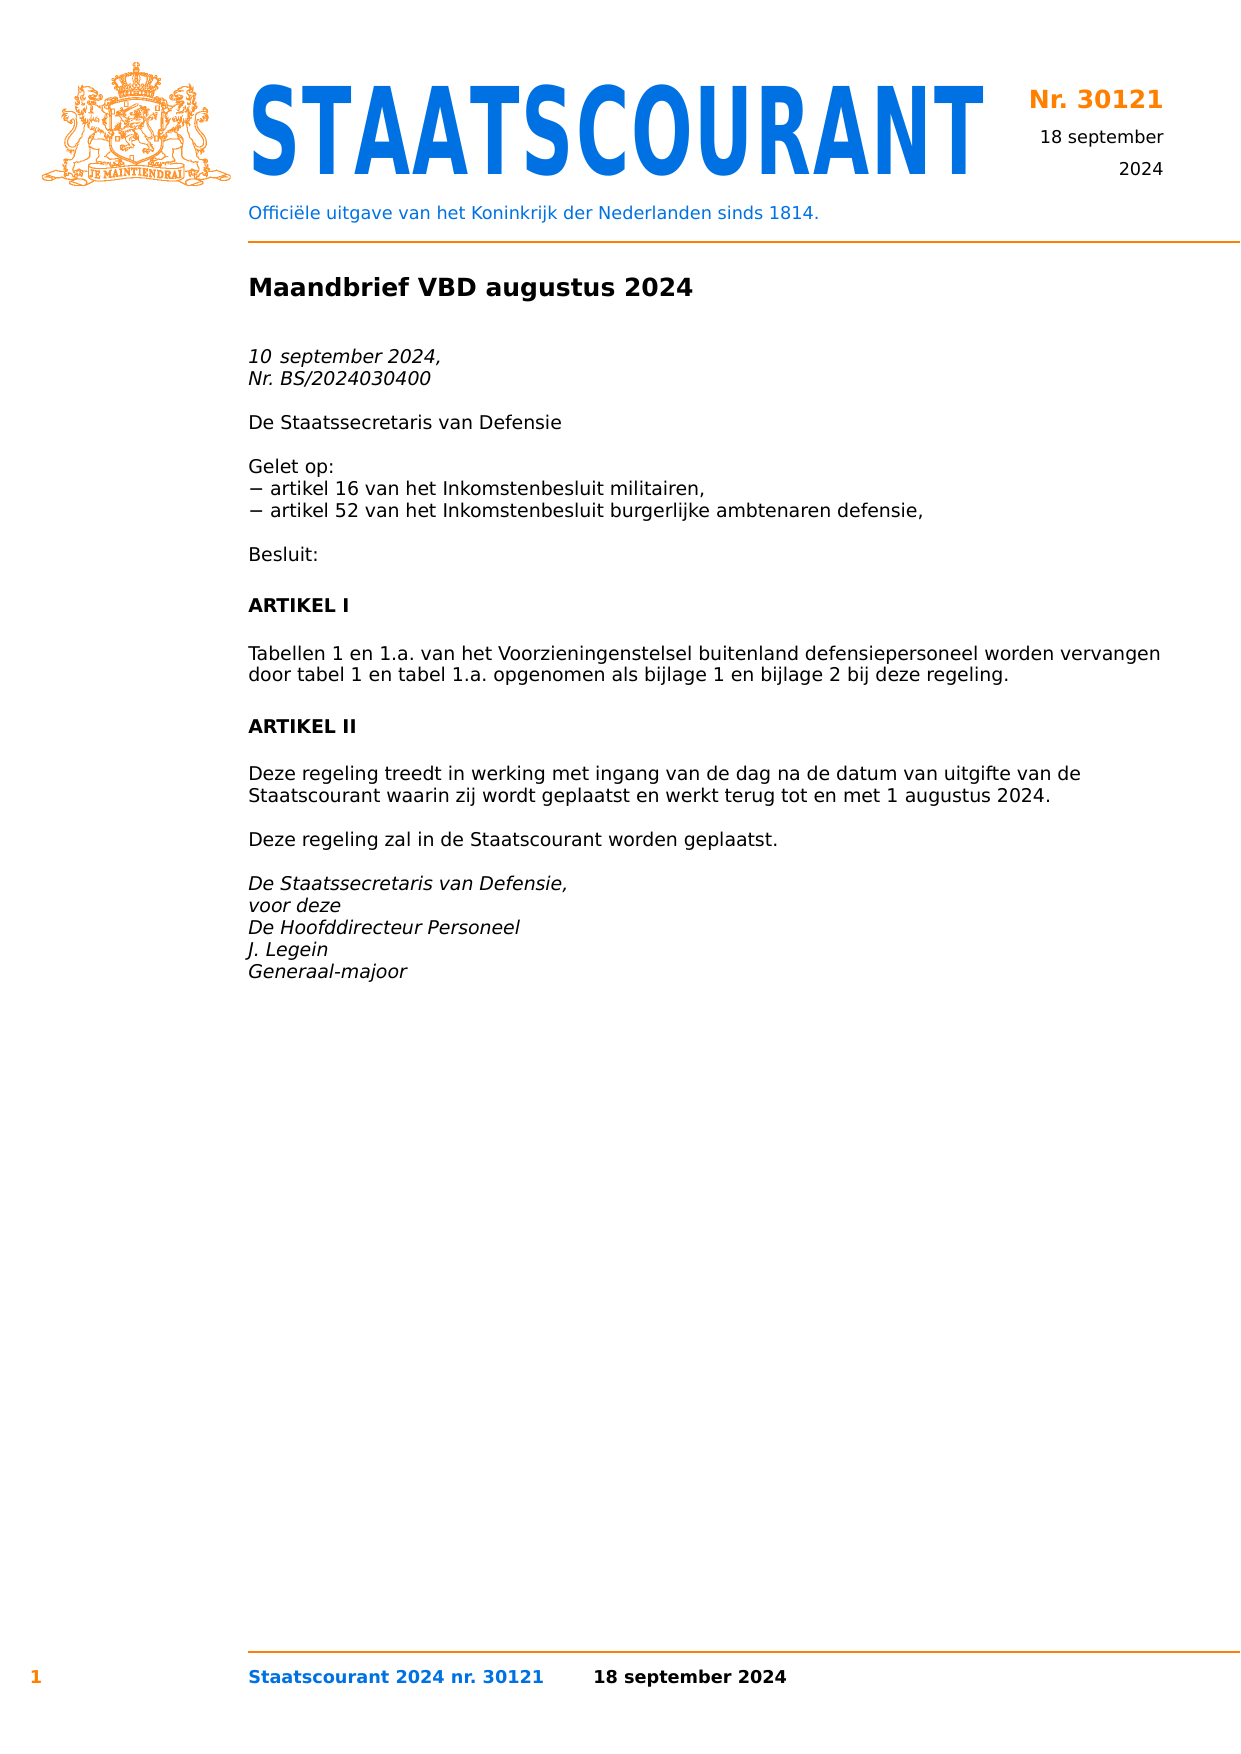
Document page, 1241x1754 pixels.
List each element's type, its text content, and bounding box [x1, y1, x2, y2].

text Deze regeling treedt in werking met ingang van de dag na de datum van uitgifte van de Staatscourant waarin zij wordt geplaatst en werkt terug tot en met 1 augustus 2024. [248, 763, 1163, 807]
table_cell 2024 [998, 153, 1240, 203]
text Gelet op: [248, 456, 1163, 478]
text Deze regeling zal in de Staatscourant worden geplaatst. [248, 829, 1163, 851]
table_header [25, 62, 248, 241]
text Besluit: [248, 543, 1163, 565]
text Tabellen 1 en 1.a. van het Voorzieningenstelsel buitenland defensiepersoneel worden vervangen door tabel 1 en tabel 1.a. opgenomen als bijlage 1 en bijlage 2 bij deze regeling. [248, 642, 1163, 686]
table_cell 18 september [998, 121, 1240, 153]
text De Staatssecretaris van Defensie [248, 412, 1163, 434]
subtitle ARTIKEL II [248, 716, 1163, 738]
subtitle Maandbrief VBD augustus 2024 [248, 273, 1163, 302]
text Nr. BS/2024030400 [248, 368, 1163, 390]
text De Staatssecretaris van Defensie, voor deze De Hoofddirecteur Personeel J. Legein Generaal-majoor [248, 873, 1163, 983]
text − artikel 16 van het Inkomstenbesluit militairen, [248, 478, 1163, 499]
text − artikel 52 van het Inkomstenbesluit burgerlijke ambtenaren defensie, [248, 499, 1163, 522]
text 10 september 2024, [248, 346, 1163, 368]
table_cell Officiële uitgave van het Koninkrijk der Nederlanden sinds 1814. [248, 203, 1240, 241]
table_header Nr. 30121 [998, 62, 1240, 121]
picture [41, 62, 231, 186]
subtitle ARTIKEL I [248, 595, 1163, 617]
table_header STAATSCOURANT [248, 62, 998, 203]
